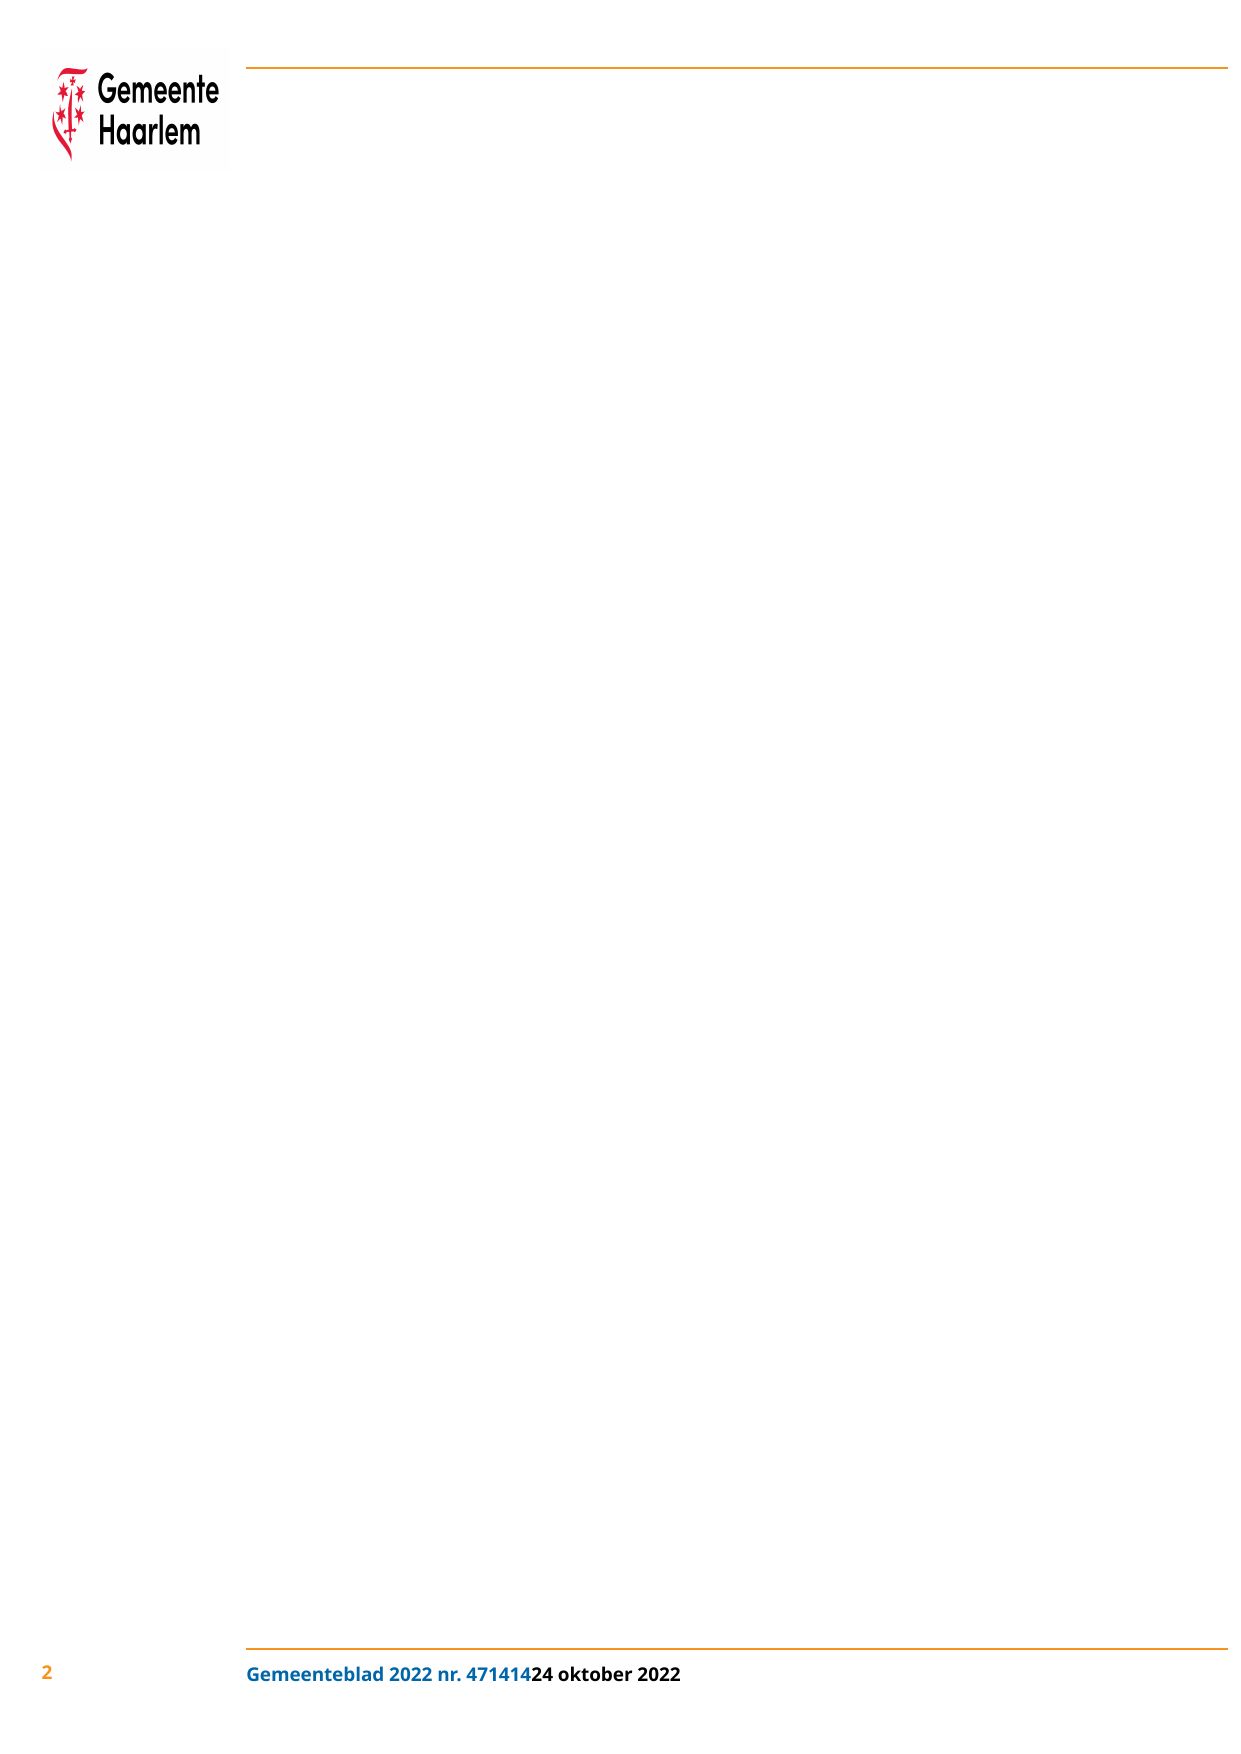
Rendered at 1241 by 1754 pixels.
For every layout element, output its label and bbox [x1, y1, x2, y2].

picture [41, 47, 231, 172]
